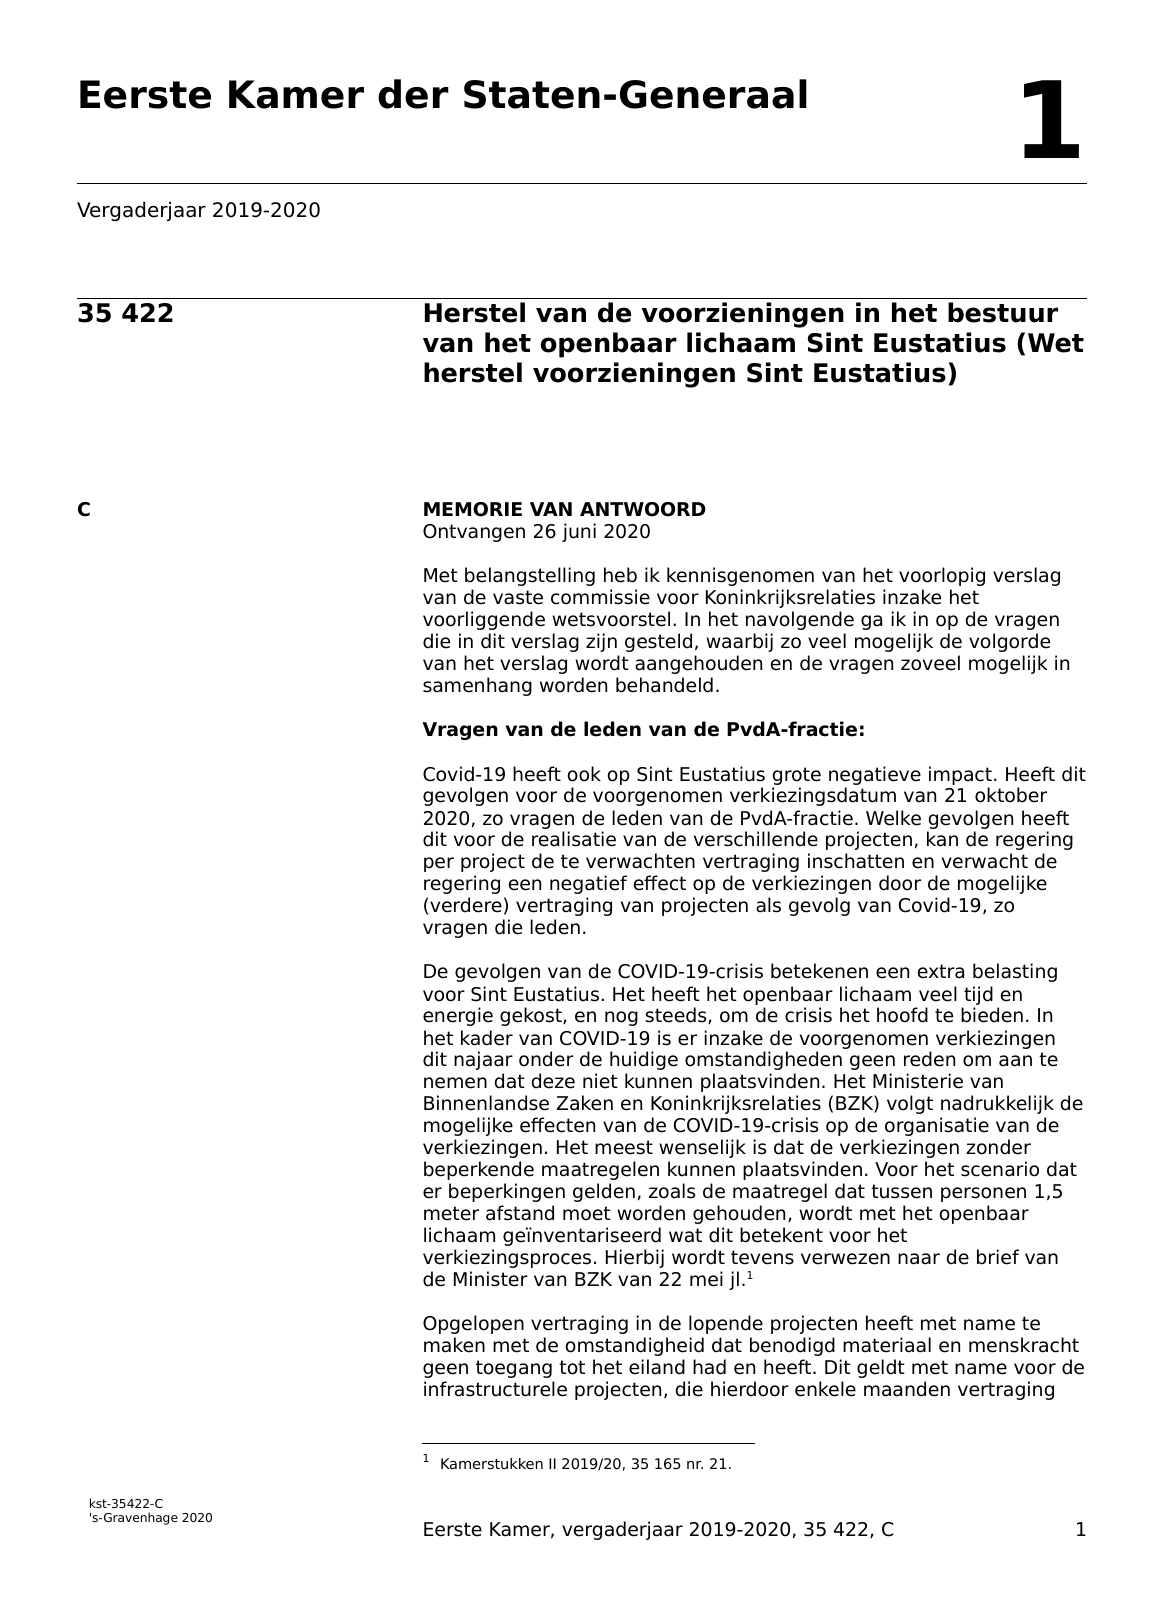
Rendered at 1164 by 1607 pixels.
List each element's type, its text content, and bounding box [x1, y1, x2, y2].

text Kamerstukken II 2019/20, 35 165 nr. 21. [422, 1452, 1087, 1474]
text Covid-19 heeft ook op Sint Eustatius grote negatieve impact. Heeft dit gevolgen voor de voorgenomen verkiezingsdatum van 21 oktober 2020, zo vragen de leden van de PvdA-fractie. Welke gevolgen heeft dit voor de realisatie van de verschillende projecten, kan de regering per project de te verwachten vertraging inschatten en verwacht de regering een negatief effect op de verkiezingen door de mogelijke (verdere) vertraging van projecten als gevolg van Covid-19, zo vragen die leden. [422, 763, 1087, 939]
subtitle Vragen van de leden van de PvdA-fractie: [422, 719, 1087, 741]
text kst-35422-C [88, 1497, 323, 1511]
subtitle C MEMORIE VAN ANTWOORD [77, 499, 1087, 521]
table_cell Vergaderjaar 2019-2020 [77, 184, 1087, 298]
table_header 1 [886, 59, 1087, 183]
subtitle 35 422 Herstel van de voorzieningen in het bestuur van het openbaar lichaam Sint Eustatius (Wet herstel voorzieningen Sint Eustatius) [77, 299, 1087, 388]
text Ontvangen 26 juni 2020 [422, 521, 1087, 543]
table_header Eerste Kamer der Staten-Generaal [77, 59, 886, 183]
text Opgelopen vertraging in de lopende projecten heeft met name te maken met de omstandigheid dat benodigd materiaal en menskracht geen toegang tot het eiland had en heeft. Dit geldt met name voor de infrastructurele projecten, die hierdoor enkele maanden vertraging [422, 1313, 1087, 1401]
text 's-Gravenhage 2020 [88, 1511, 323, 1525]
text Met belangstelling heb ik kennisgenomen van het voorlopig verslag van de vaste commissie voor Koninkrijksrelaties inzake het voorliggende wetsvoorstel. In het navolgende ga ik in op de vragen die in dit verslag zijn gesteld, waarbij zo veel mogelijk de volgorde van het verslag wordt aangehouden en de vragen zoveel mogelijk in samenhang worden behandeld. [422, 565, 1087, 697]
text De gevolgen van de COVID-19-crisis betekenen een extra belasting voor Sint Eustatius. Het heeft het openbaar lichaam veel tijd en energie gekost, en nog steeds, om de crisis het hoofd te bieden. In het kader van COVID-19 is er inzake de voorgenomen verkiezingen dit najaar onder de huidige omstandigheden geen reden om aan te nemen dat deze niet kunnen plaatsvinden. Het Ministerie van Binnenlandse Zaken en Koninkrijksrelaties (BZK) volgt nadrukkelijk de mogelijke effecten van de COVID-19-crisis op de organisatie van de verkiezingen. Het meest wenselijk is dat de verkiezingen zonder beperkende maatregelen kunnen plaatsvinden. Voor het scenario dat er beperkingen gelden, zoals de maatregel dat tussen personen 1,5 meter afstand moet worden gehouden, wordt met het openbaar lichaam geïnventariseerd wat dit betekent voor het verkiezingsproces. Hierbij wordt tevens verwezen naar de brief van de Minister van BZK van 22 mei jl. [422, 961, 1087, 1291]
